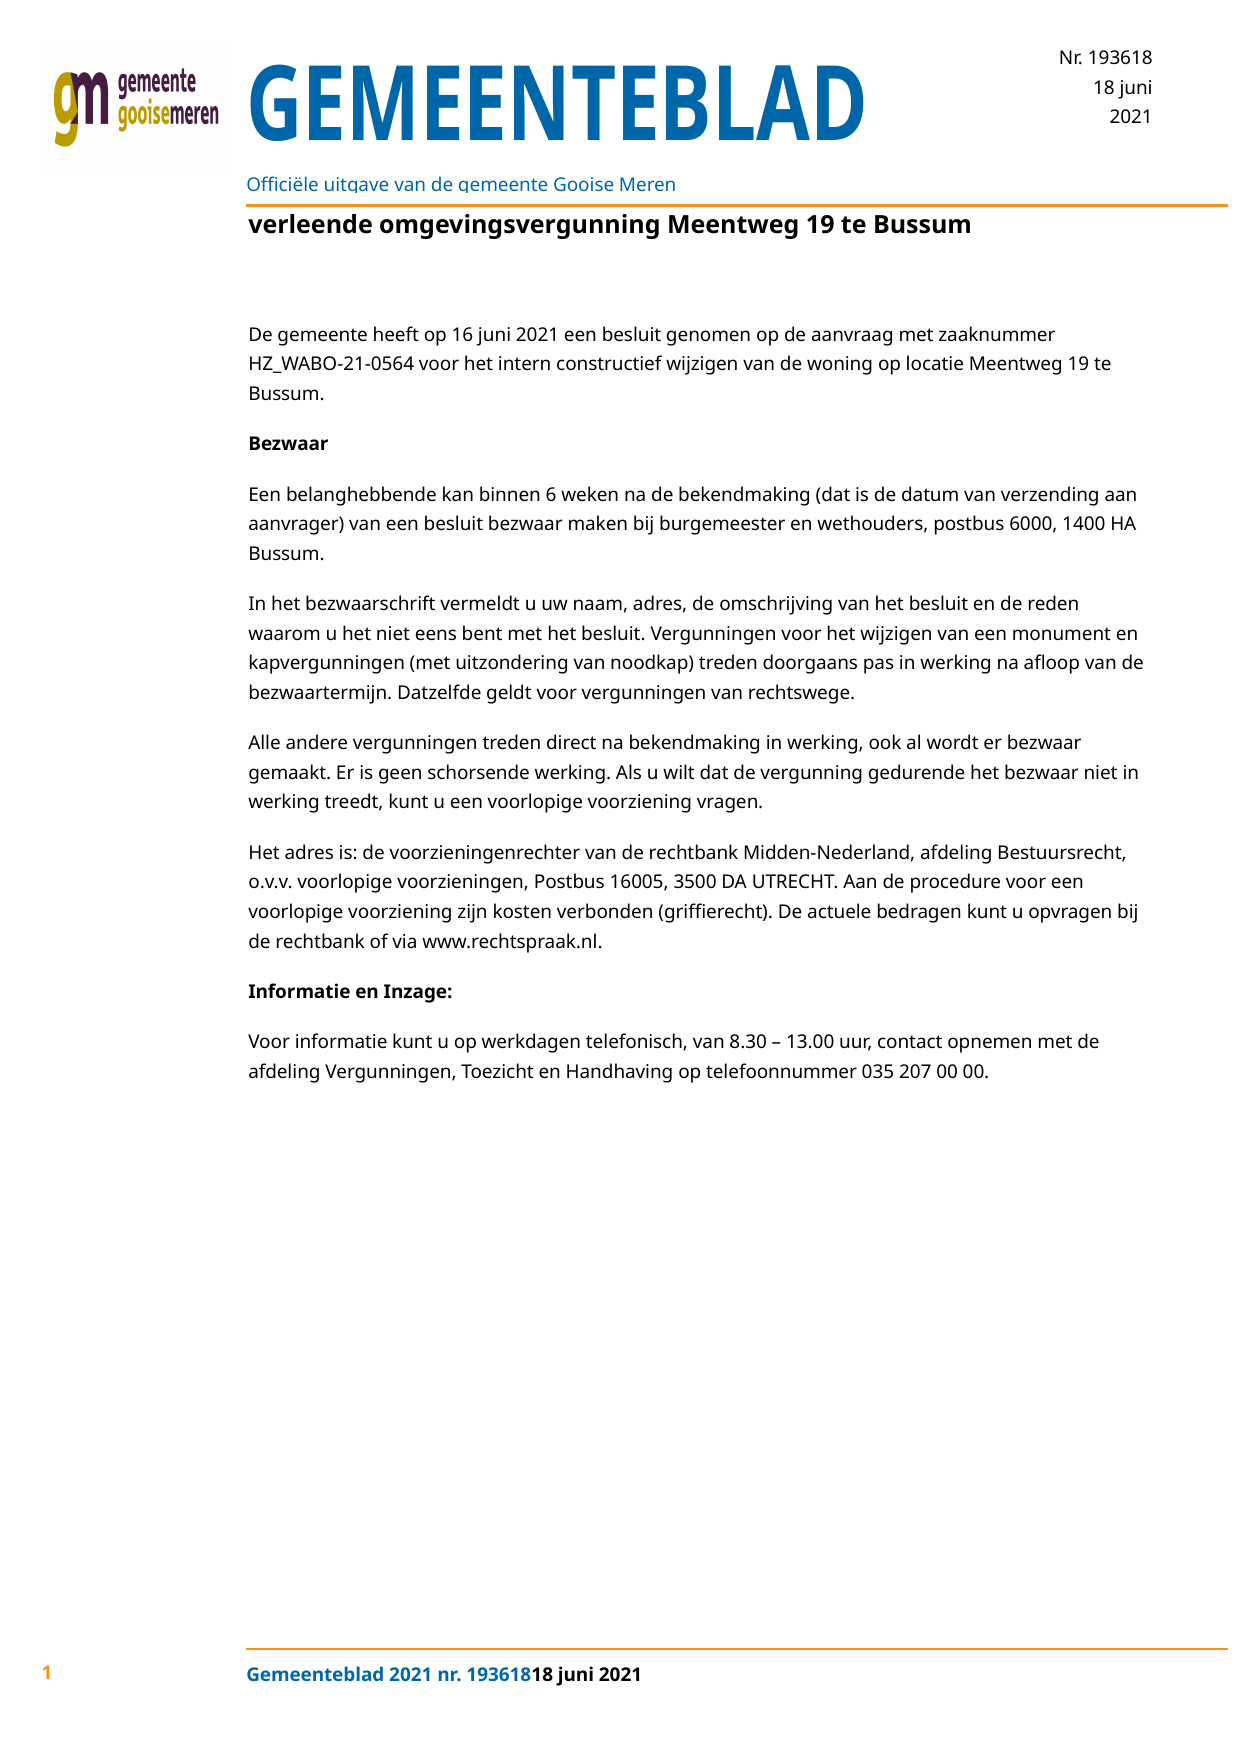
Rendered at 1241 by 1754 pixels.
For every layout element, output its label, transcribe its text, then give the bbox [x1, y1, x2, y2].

text Alle andere vergunningen treden direct na bekendmaking in werking, ook al wordt er bezwaar gemaakt. Er is geen schorsende werking. Als u wilt dat de vergunning gedurende het bezwaar niet in werking treedt, kunt u een voorlopige voorziening vragen. [248, 729, 1152, 814]
text Een belanghebbende kan binnen 6 weken na de bekendmaking (dat is de datum van verzending aan aanvrager) van een besluit bezwaar maken bij burgemeester en wethouders, postbus 6000, 1400 HA Bussum. [248, 481, 1152, 566]
text Bezwaar [248, 430, 1152, 456]
picture [41, 47, 231, 172]
text Informatie en Inzage: [248, 978, 1152, 1004]
text In het bezwaarschrift vermeldt u uw naam, adres, de omschrijving van het besluit en de reden waarom u het niet eens bent met het besluit. Vergunningen voor het wijzigen van een monument en kapvergunningen (met uitzondering van noodkap) treden doorgaans pas in werking na afloop van de bezwaartermijn. Datzelfde geldt voor vergunningen van rechtswege. [248, 590, 1152, 705]
text Voor informatie kunt u op werkdagen telefonisch, van 8.30 – 13.00 uur, contact opnemen met de afdeling Vergunningen, Toezicht en Handhaving op telefoonnummer 035 207 00 00. [248, 1029, 1152, 1084]
text verleende omgevingsvergunning Meentweg 19 te Bussum [248, 207, 1152, 241]
text Het adres is: de voorzieningenrechter van de rechtbank Midden-Nederland, afdeling Bestuursrecht, o.v.v. voorlopige voorzieningen, Postbus 16005, 3500 DA UTRECHT. Aan de procedure voor een voorlopige voorziening zijn kosten verbonden (griffierecht). De actuele bedragen kunt u opvragen bij de rechtbank of via www.rechtspraak.nl. [248, 839, 1152, 953]
text De gemeente heeft op 16 juni 2021 een besluit genomen op de aanvraag met zaaknummer HZ_WABO-21-0564 voor het intern constructief wijzigen van de woning op locatie Meentweg 19 te Bussum. [248, 321, 1152, 406]
